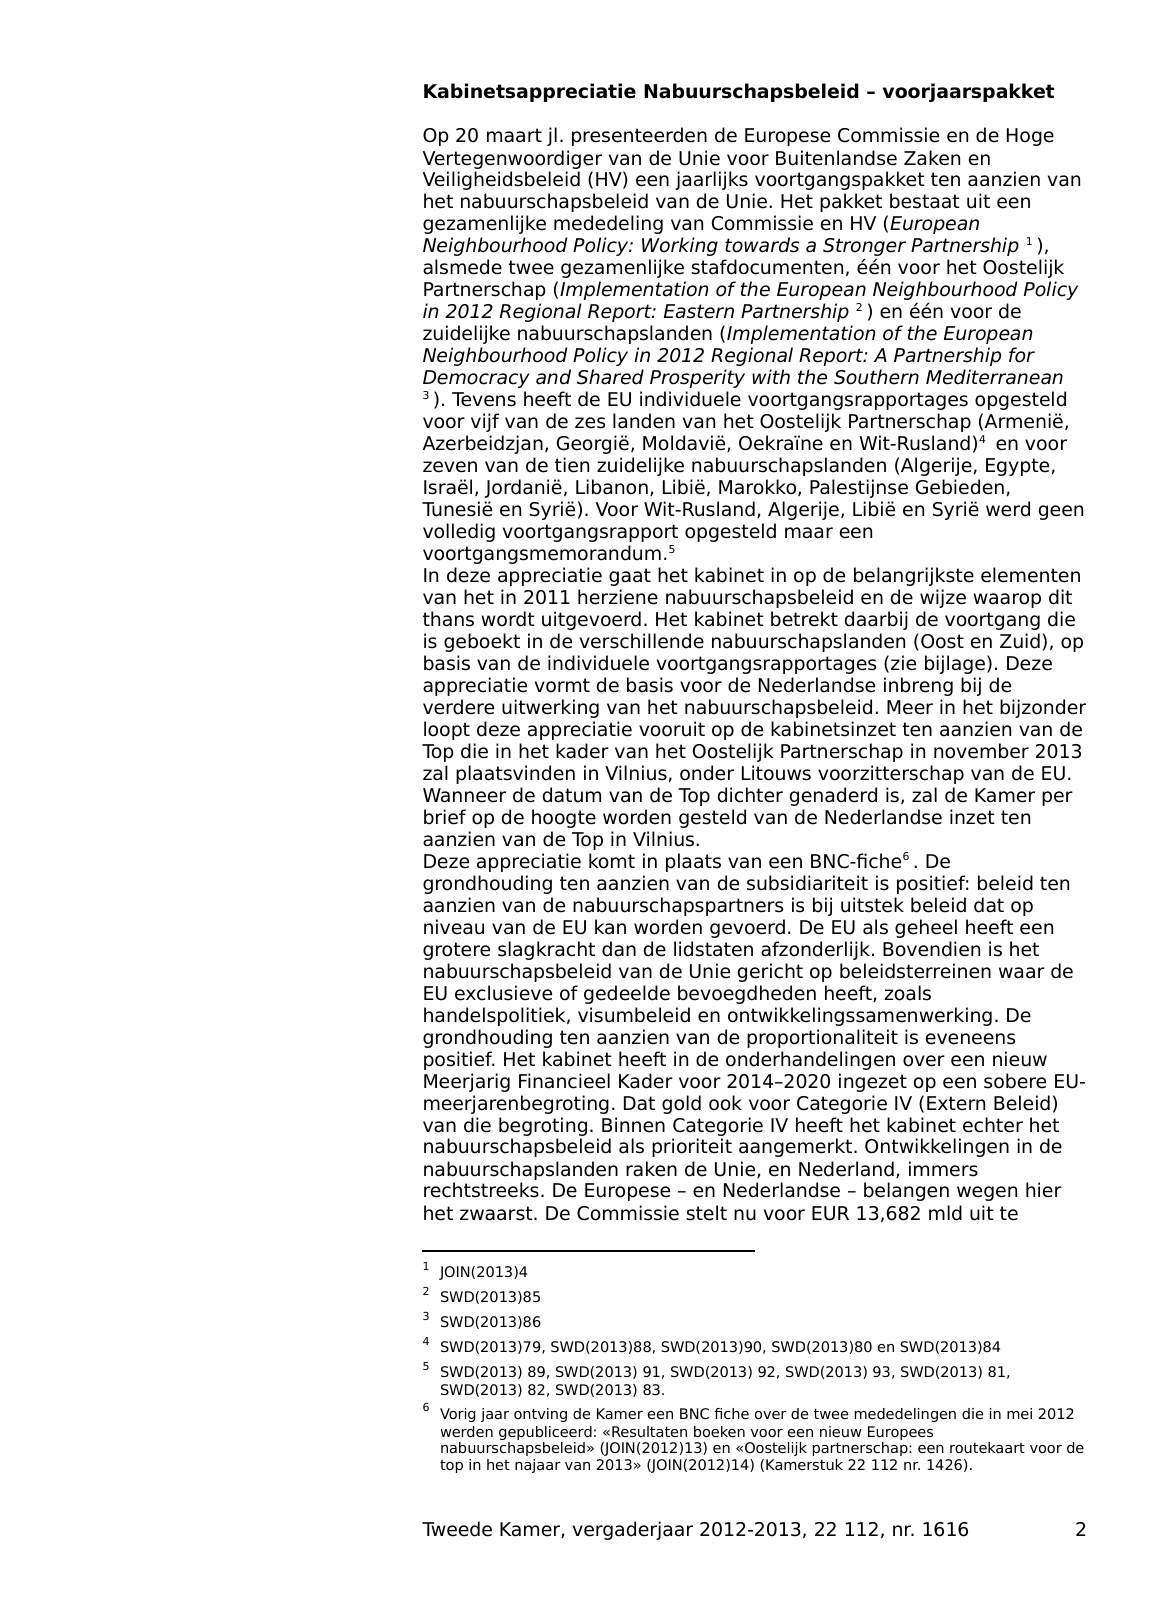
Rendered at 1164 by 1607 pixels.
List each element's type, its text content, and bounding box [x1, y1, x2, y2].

subtitle Kabinetsappreciatie Nabuurschapsbeleid – voorjaarspakket [422, 81, 1087, 103]
text Op 20 maart jl. presenteerden de Europese Commissie en de Hoge Vertegenwoordiger van de Unie voor Buitenlandse Zaken en Veiligheidsbeleid (HV) een jaarlijks voortgangspakket ten aanzien van het nabuurschapsbeleid van de Unie. Het pakket bestaat uit een gezamenlijke mededeling van Commissie en HV (European Neighbourhood Policy: Working towards a Stronger Partnership ), alsmede twee gezamenlijke stafdocumenten, één voor het Oostelijk Partnerschap (Implementation of the European Neighbourhood Policy in 2012 Regional Report: Eastern Partnership ) en één voor de zuidelijke nabuurschapslanden (Implementation of the European Neighbourhood Policy in 2012 Regional Report: A Partnership for Democracy and Shared Prosperity with the Southern Mediterranean ). Tevens heeft de EU individuele voortgangsrapportages opgesteld voor vijf van de zes landen van het Oostelijk Partnerschap (Armenië, Azerbeidzjan, Georgië, Moldavië, Oekraïne en Wit-Rusland) en voor zeven van de tien zuidelijke nabuurschapslanden (Algerije, Egypte, Israël, Jordanië, Libanon, Libië, Marokko, Palestijnse Gebieden, Tunesië en Syrië). Voor Wit-Rusland, Algerije, Libië en Syrië werd geen volledig voortgangsrapport opgesteld maar een voortgangsmemorandum. [422, 125, 1087, 565]
text SWD(2013)79, SWD(2013)88, SWD(2013)90, SWD(2013)80 en SWD(2013)84 [422, 1335, 1087, 1357]
text In deze appreciatie gaat het kabinet in op de belangrijkste elementen van het in 2011 herziene nabuurschapsbeleid en de wijze waarop dit thans wordt uitgevoerd. Het kabinet betrekt daarbij de voortgang die is geboekt in de verschillende nabuurschapslanden (Oost en Zuid), op basis van de individuele voortgangsrapportages (zie bijlage). Deze appreciatie vormt de basis voor de Nederlandse inbreng bij de verdere uitwerking van het nabuurschapsbeleid. Meer in het bijzonder loopt deze appreciatie vooruit op de kabinetsinzet ten aanzien van de Top die in het kader van het Oostelijk Partnerschap in november 2013 zal plaatsvinden in Vilnius, onder Litouws voorzitterschap van de EU. Wanneer de datum van de Top dichter genaderd is, zal de Kamer per brief op de hoogte worden gesteld van de Nederlandse inzet ten aanzien van de Top in Vilnius. [422, 565, 1087, 851]
text JOIN(2013)4 [422, 1260, 1087, 1282]
text SWD(2013) 89, SWD(2013) 91, SWD(2013) 92, SWD(2013) 93, SWD(2013) 81, SWD(2013) 82, SWD(2013) 83. [422, 1360, 1087, 1399]
text SWD(2013)86 [422, 1310, 1087, 1332]
text Deze appreciatie komt in plaats van een BNC-fiche. De grondhouding ten aanzien van de subsidiariteit is positief: beleid ten aanzien van de nabuurschapspartners is bij uitstek beleid dat op niveau van de EU kan worden gevoerd. De EU als geheel heeft een grotere slagkracht dan de lidstaten afzonderlijk. Bovendien is het nabuurschapsbeleid van de Unie gericht op beleidsterreinen waar de EU exclusieve of gedeelde bevoegdheden heeft, zoals handelspolitiek, visumbeleid en ontwikkelingssamenwerking. De grondhouding ten aanzien van de proportionaliteit is eveneens positief. Het kabinet heeft in de onderhandelingen over een nieuw Meerjarig Financieel Kader voor 2014–2020 ingezet op een sobere EU-meerjarenbegroting. Dat gold ook voor Categorie IV (Extern Beleid) van die begroting. Binnen Categorie IV heeft het kabinet echter het nabuurschapsbeleid als prioriteit aangemerkt. Ontwikkelingen in de nabuurschapslanden raken de Unie, en Nederland, immers rechtstreeks. De Europese – en Nederlandse – belangen wegen hier het zwaarst. De Commissie stelt nu voor EUR 13,682 mld uit te [422, 851, 1087, 1224]
text SWD(2013)85 [422, 1285, 1087, 1307]
text Vorig jaar ontving de Kamer een BNC fiche over de twee mededelingen die in mei 2012 werden gepubliceerd: «Resultaten boeken voor een nieuw Europees nabuurschapsbeleid» (JOIN(2012)13) en «Oostelijk partnerschap: een routekaart voor de top in het najaar van 2013» (JOIN(2012)14) (Kamerstuk 22 112 nr. 1426). [422, 1402, 1087, 1474]
